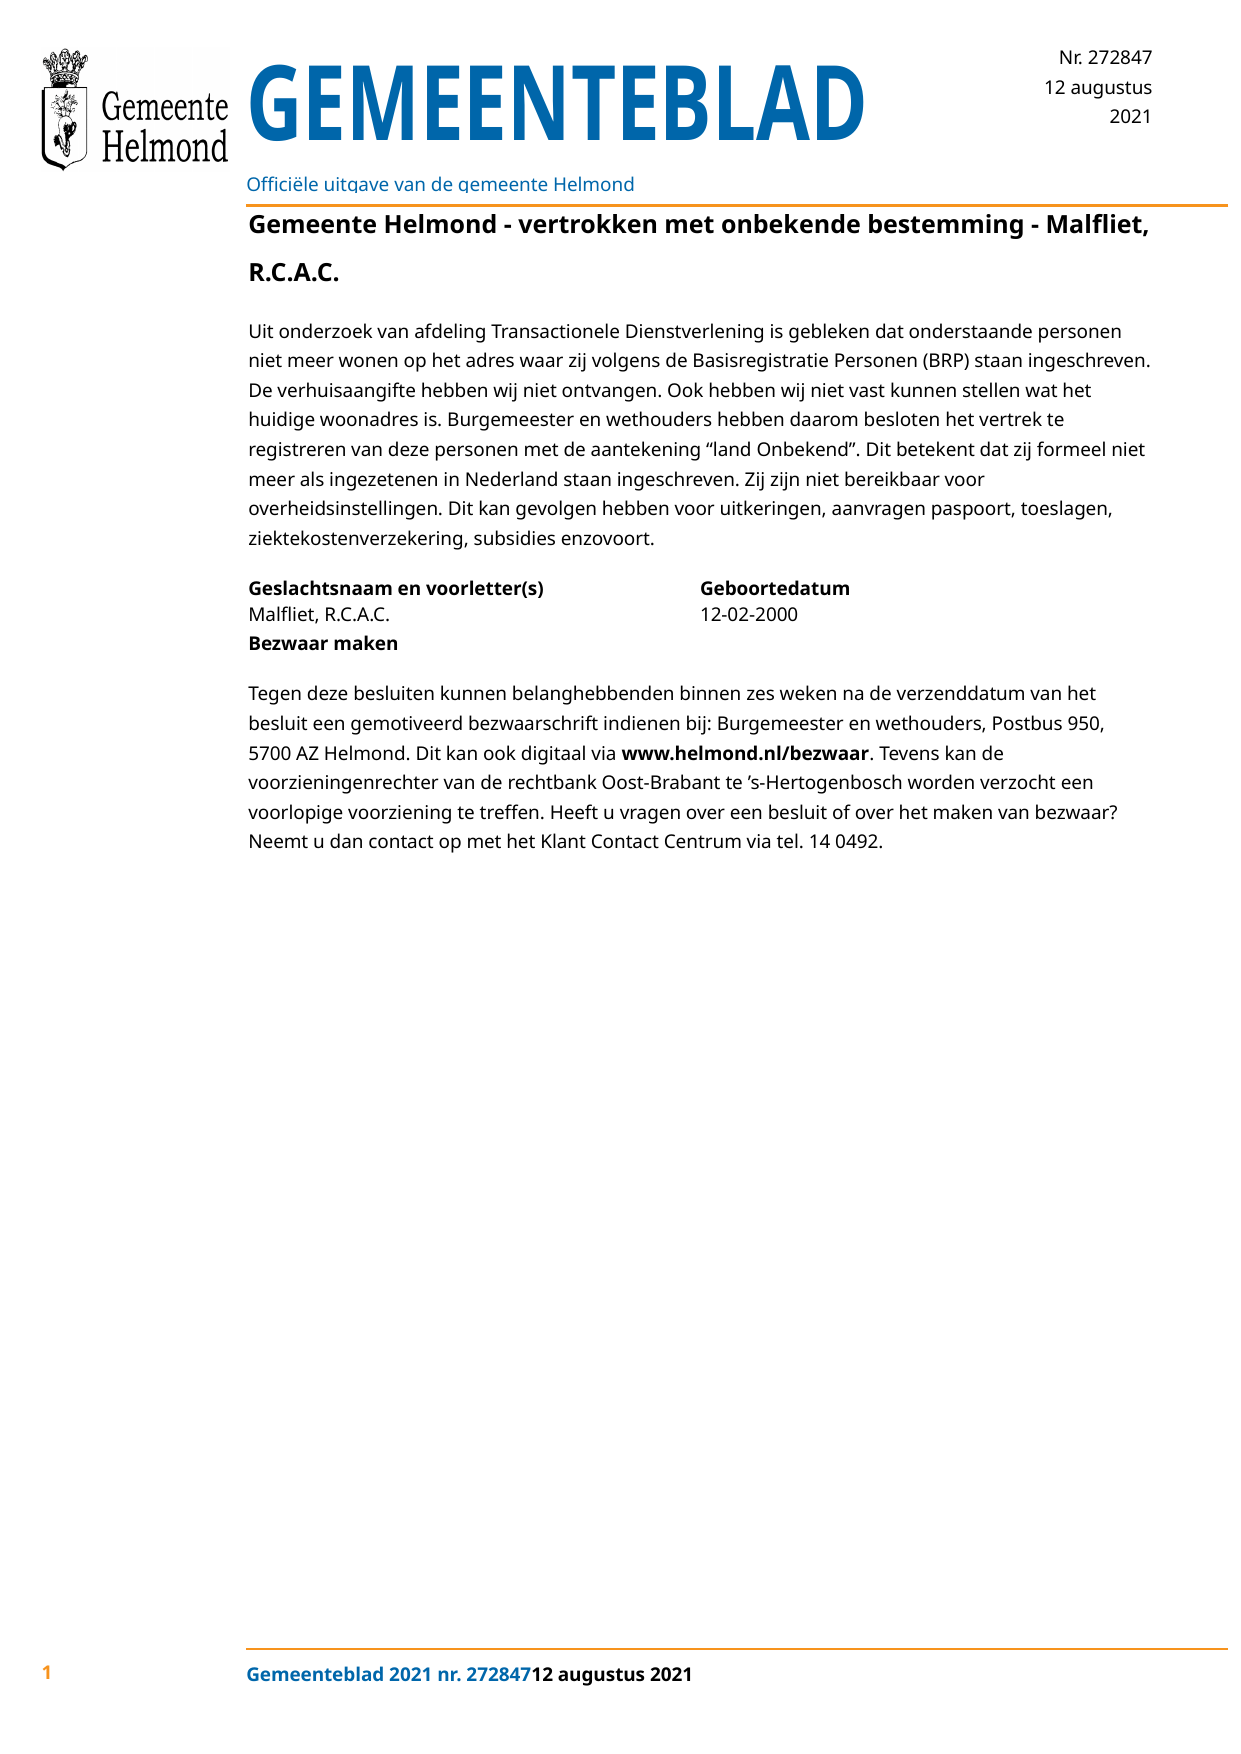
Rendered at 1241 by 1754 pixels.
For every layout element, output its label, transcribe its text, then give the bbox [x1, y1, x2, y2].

table_header Geboortedatum [700, 576, 1152, 601]
text Uit onderzoek van afdeling Transactionele Dienstverlening is gebleken dat onderstaande personen niet meer wonen op het adres waar zij volgens de Basisregistratie Personen (BRP) staan ingeschreven. De verhuisaangifte hebben wij niet ontvangen. Ook hebben wij niet vast kunnen stellen wat het huidige woonadres is. Burgemeester en wethouders hebben daarom besloten het vertrek te registreren van deze personen met de aantekening “land Onbekend”. Dit betekent dat zij formeel niet meer als ingezetenen in Nederland staan ingeschreven. Zij zijn niet bereikbaar voor overheidsinstellingen. Dit kan gevolgen hebben voor uitkeringen, aanvragen paspoort, toeslagen, ziektekostenverzekering, subsidies enzovoort. [248, 318, 1152, 551]
text Gemeente Helmond - vertrokken met onbekende bestemming - Malfliet, R.C.A.C. [248, 207, 1152, 288]
table_cell 12-02-2000 [700, 601, 1152, 627]
text Tegen deze besluiten kunnen belanghebbenden binnen zes weken na de verzenddatum van het besluit een gemotiveerd bezwaarschrift indienen bij: Burgemeester en wethouders, Postbus 950, 5700 AZ Helmond. Dit kan ook digitaal via www.helmond.nl/bezwaar. Tevens kan de voorzieningenrechter van de rechtbank Oost-Brabant te ’s-Hertogenbosch worden verzocht een voorlopige voorziening te treffen. Heeft u vragen over een besluit of over het maken van bezwaar? Neemt u dan contact op met het Klant Contact Centrum via tel. 14 0492. [248, 681, 1152, 854]
text Bezwaar maken [248, 630, 1152, 656]
table_header Geslachtsnaam en voorletter(s) [248, 576, 700, 601]
table_cell Malfliet, R.C.A.C. [248, 601, 700, 627]
picture [41, 47, 231, 172]
